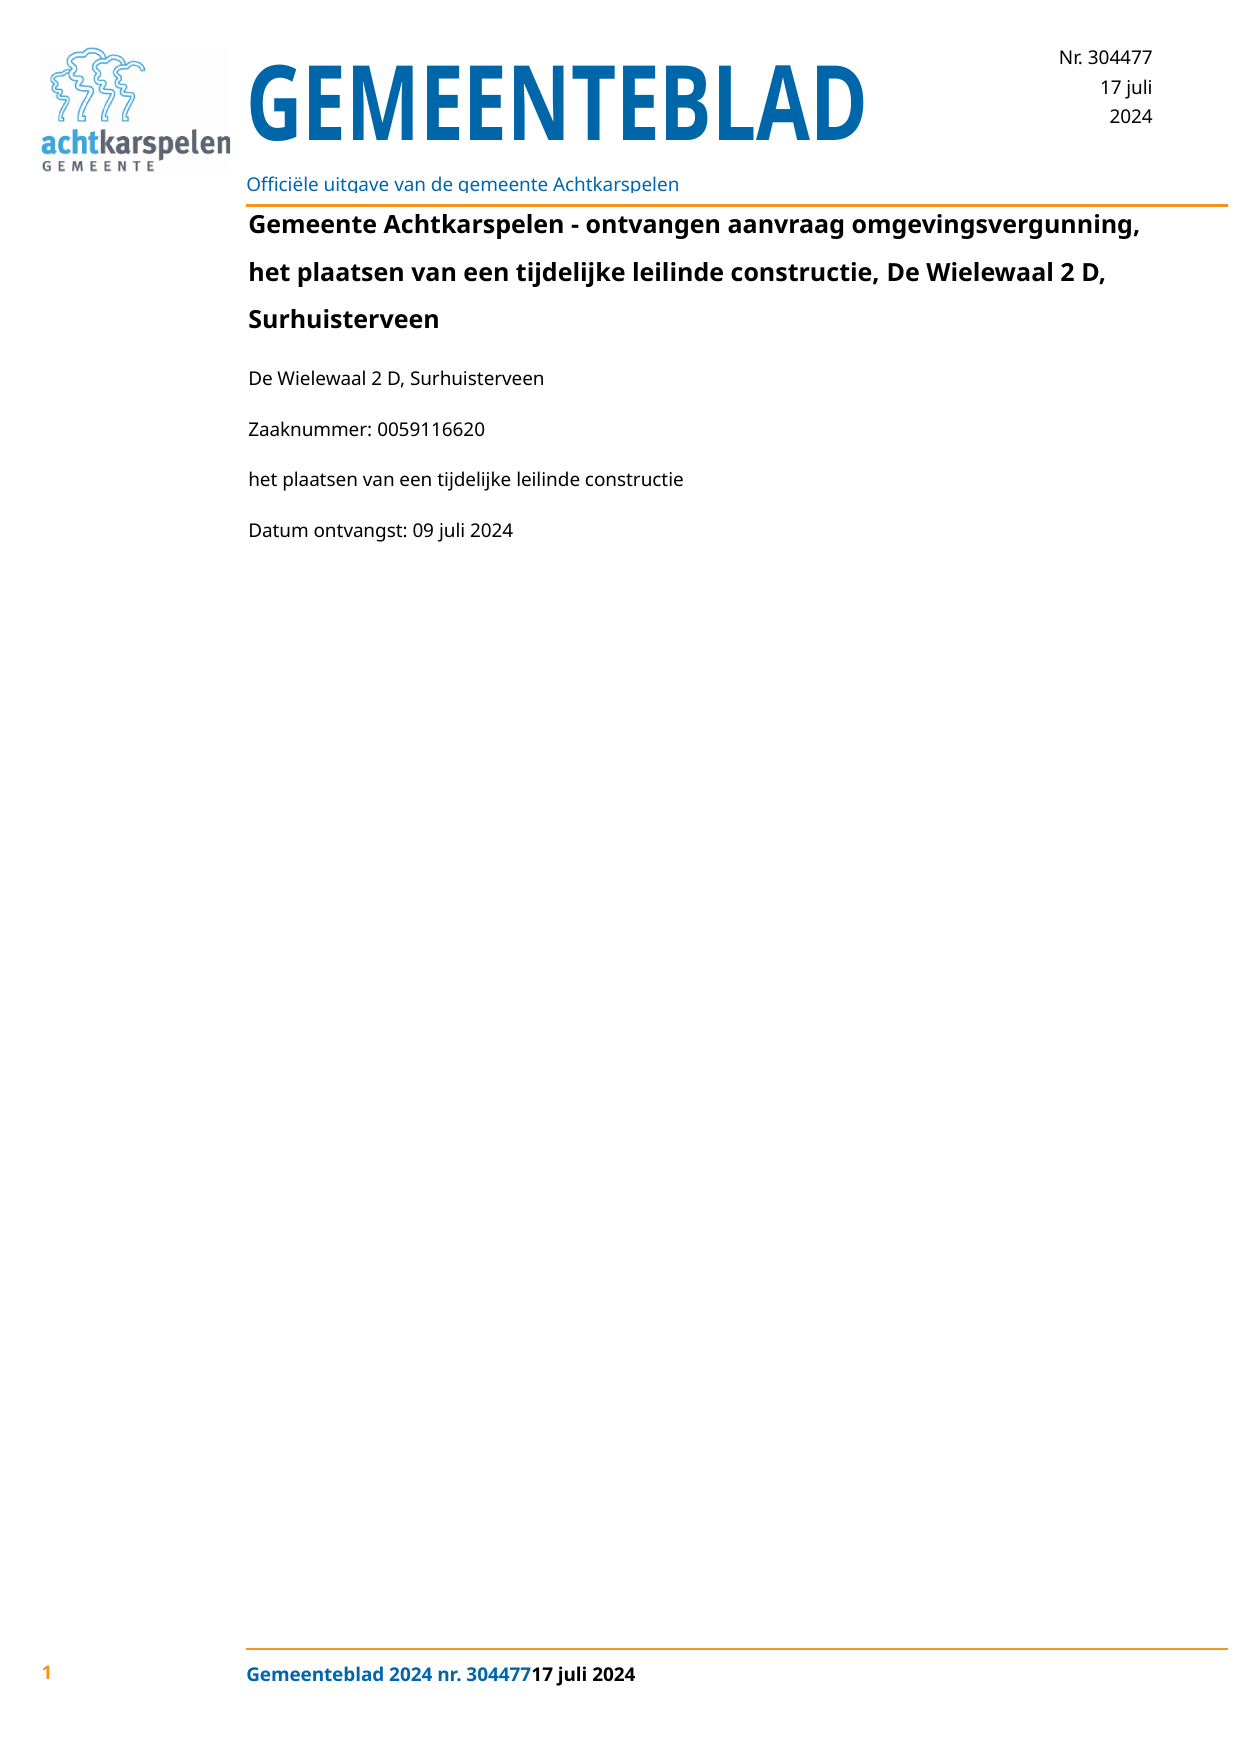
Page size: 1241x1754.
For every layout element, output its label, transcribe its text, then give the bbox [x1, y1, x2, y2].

text De Wielewaal 2 D, Surhuisterveen [248, 366, 1152, 391]
text Gemeente Achtkarspelen - ontvangen aanvraag omgevingsvergunning, het plaatsen van een tijdelijke leilinde constructie, De Wielewaal 2 D, Surhuisterveen [248, 207, 1152, 336]
picture [41, 47, 231, 172]
text Datum ontvangst: 09 juli 2024 [248, 517, 1152, 542]
text Zaaknummer: 0059116620 [248, 416, 1152, 442]
text het plaatsen van een tijdelijke leilinde constructie [248, 466, 1152, 492]
